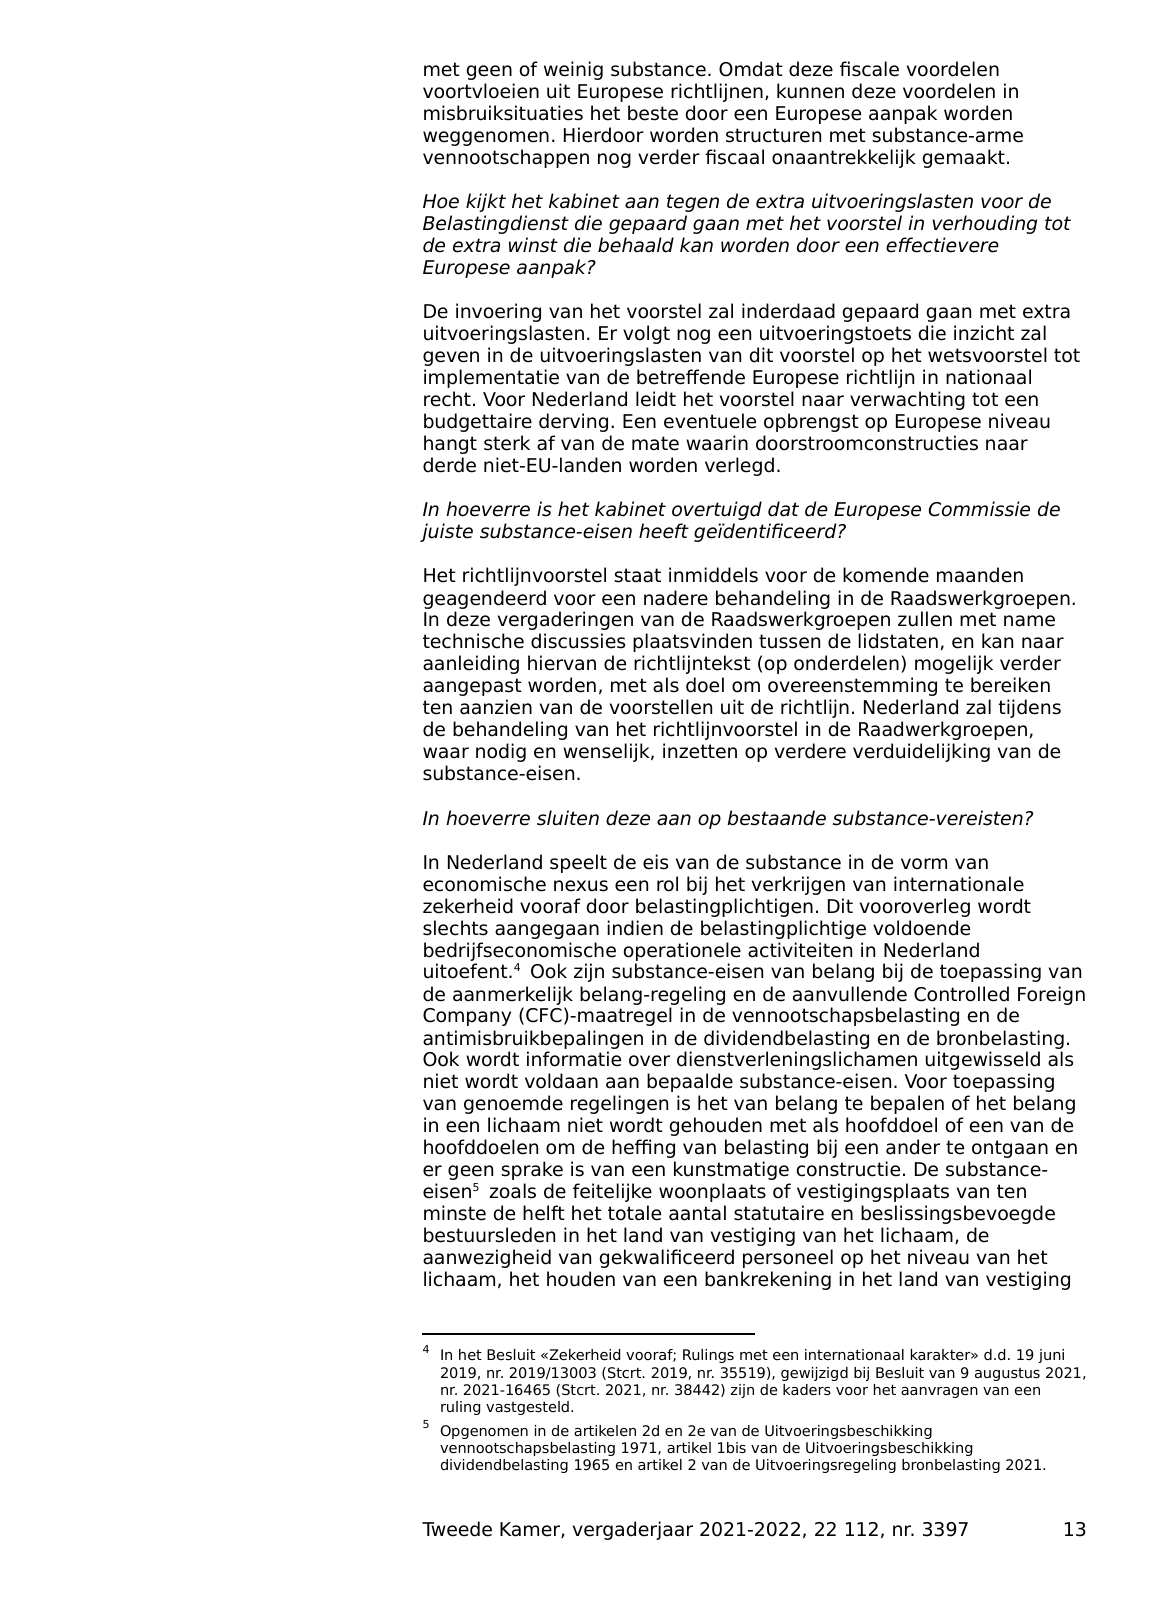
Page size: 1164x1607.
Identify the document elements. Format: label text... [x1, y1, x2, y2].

text De invoering van het voorstel zal inderdaad gepaard gaan met extra uitvoeringslasten. Er volgt nog een uitvoeringstoets die inzicht zal geven in de uitvoeringslasten van dit voorstel op het wetsvoorstel tot implementatie van de betreffende Europese richtlijn in nationaal recht. Voor Nederland leidt het voorstel naar verwachting tot een budgettaire derving. Een eventuele opbrengst op Europese niveau hangt sterk af van de mate waarin doorstroomconstructies naar derde niet-EU-landen worden verlegd. [422, 301, 1087, 477]
text In hoeverre sluiten deze aan op bestaande substance-vereisten? [422, 807, 1087, 829]
text met geen of weinig substance. Omdat deze fiscale voordelen voortvloeien uit Europese richtlijnen, kunnen deze voordelen in misbruiksituaties het beste door een Europese aanpak worden weggenomen. Hierdoor worden structuren met substance-arme vennootschappen nog verder fiscaal onaantrekkelijk gemaakt. [422, 59, 1087, 169]
text In Nederland speelt de eis van de substance in de vorm van economische nexus een rol bij het verkrijgen van internationale zekerheid vooraf door belastingplichtigen. Dit vooroverleg wordt slechts aangegaan indien de belastingplichtige voldoende bedrijfseconomische operationele activiteiten in Nederland uitoefent. Ook zijn substance-eisen van belang bij de toepassing van de aanmerkelijk belang-regeling en de aanvullende Controlled Foreign Company (CFC)-maatregel in de vennootschapsbelasting en de antimisbruikbepalingen in de dividendbelasting en de bronbelasting. Ook wordt informatie over dienstverleningslichamen uitgewisseld als niet wordt voldaan aan bepaalde substance-eisen. Voor toepassing van genoemde regelingen is het van belang te bepalen of het belang in een lichaam niet wordt gehouden met als hoofddoel of een van de hoofddoelen om de heffing van belasting bij een ander te ontgaan en er geen sprake is van een kunstmatige constructie. De substance-eisen zoals de feitelijke woonplaats of vestigingsplaats van ten minste de helft het totale aantal statutaire en beslissingsbevoegde bestuursleden in het land van vestiging van het lichaam, de aanwezigheid van gekwalificeerd personeel op het niveau van het lichaam, het houden van een bankrekening in het land van vestiging [422, 852, 1087, 1291]
text Opgenomen in de artikelen 2d en 2e van de Uitvoeringsbeschikking vennootschapsbelasting 1971, artikel 1bis van de Uitvoeringsbeschikking dividendbelasting 1965 en artikel 2 van de Uitvoeringsregeling bronbelasting 2021. [422, 1418, 1087, 1474]
text Het richtlijnvoorstel staat inmiddels voor de komende maanden geagendeerd voor een nadere behandeling in de Raadswerkgroepen. In deze vergaderingen van de Raadswerkgroepen zullen met name technische discussies plaatsvinden tussen de lidstaten, en kan naar aanleiding hiervan de richtlijntekst (op onderdelen) mogelijk verder aangepast worden, met als doel om overeenstemming te bereiken ten aanzien van de voorstellen uit de richtlijn. Nederland zal tijdens de behandeling van het richtlijnvoorstel in de Raadwerkgroepen, waar nodig en wenselijk, inzetten op verdere verduidelijking van de substance-eisen. [422, 565, 1087, 785]
text In het Besluit «Zekerheid vooraf; Rulings met een internationaal karakter» d.d. 19 juni 2019, nr. 2019/13003 (Stcrt. 2019, nr. 35519), gewijzigd bij Besluit van 9 augustus 2021, nr. 2021-16465 (Stcrt. 2021, nr. 38442) zijn de kaders voor het aanvragen van een ruling vastgesteld. [422, 1343, 1087, 1416]
text In hoeverre is het kabinet overtuigd dat de Europese Commissie de juiste substance-eisen heeft geïdentificeerd? [422, 499, 1087, 543]
text Hoe kijkt het kabinet aan tegen de extra uitvoeringslasten voor de Belastingdienst die gepaard gaan met het voorstel in verhouding tot de extra winst die behaald kan worden door een effectievere Europese aanpak? [422, 191, 1087, 279]
